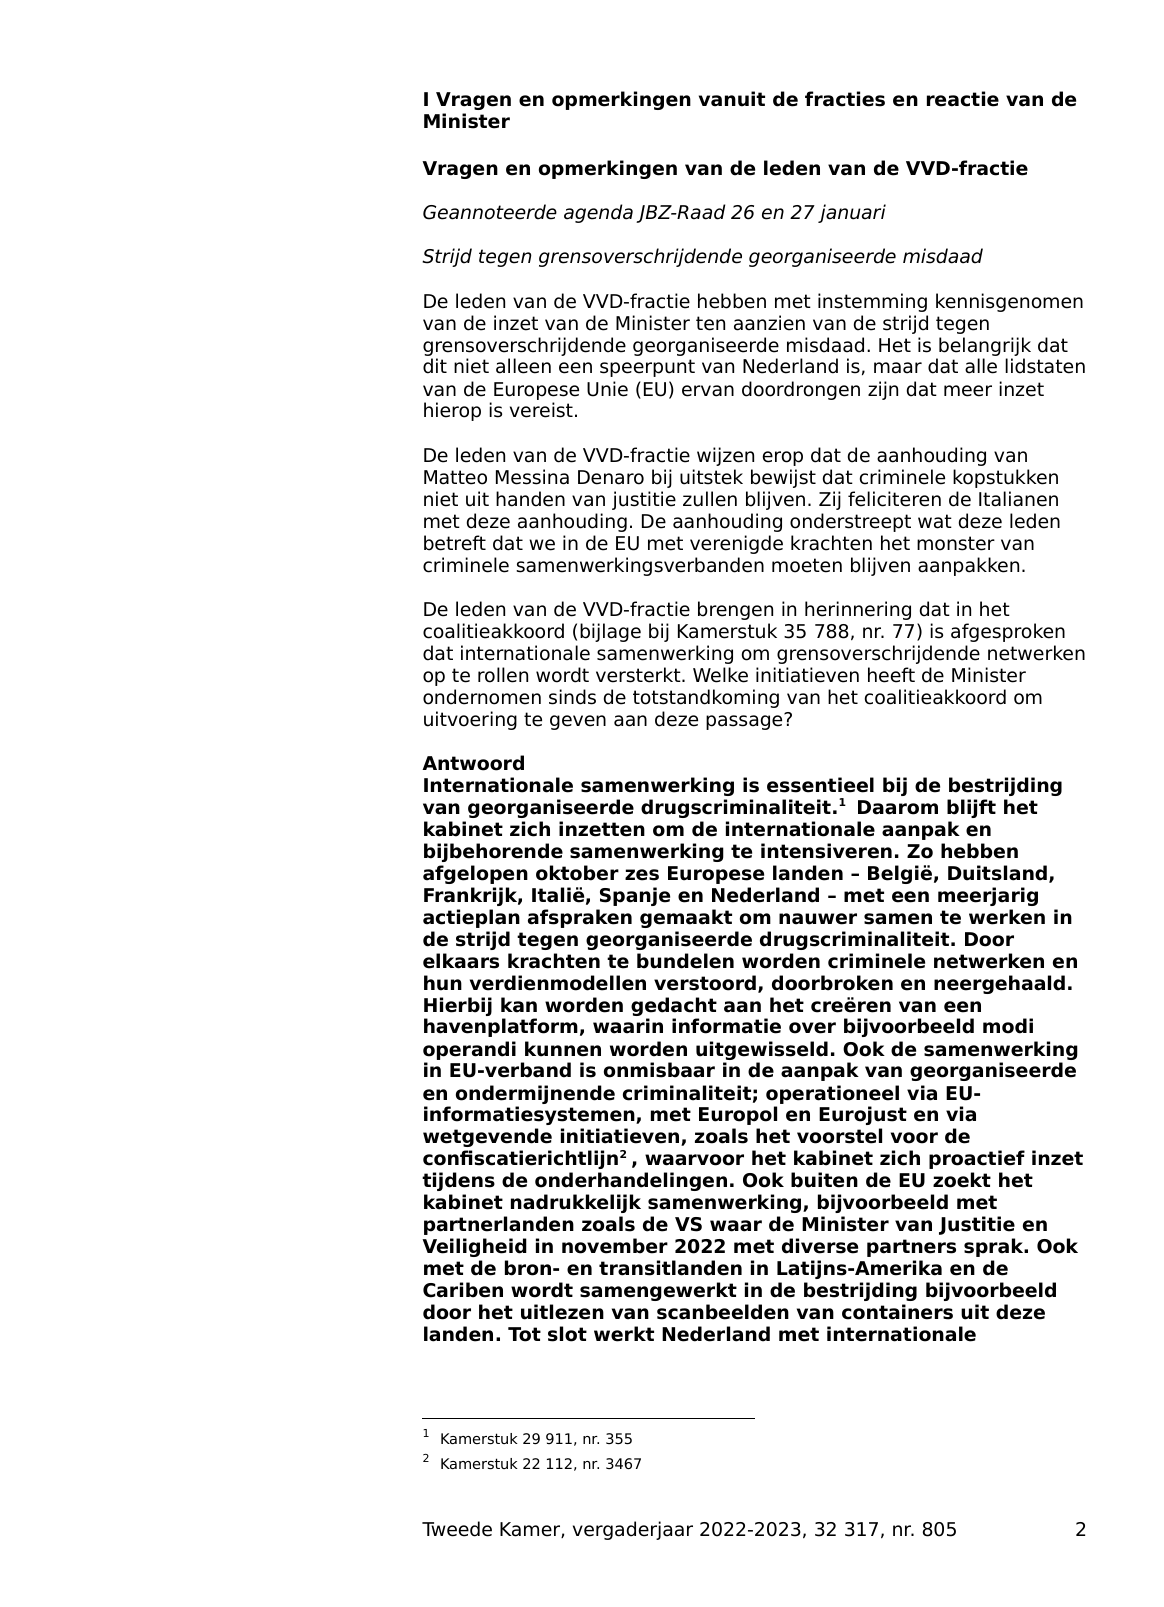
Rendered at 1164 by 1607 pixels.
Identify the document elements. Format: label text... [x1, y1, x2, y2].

text De leden van de VVD-fractie wijzen erop dat de aanhouding van Matteo Messina Denaro bij uitstek bewijst dat criminele kopstukken niet uit handen van justitie zullen blijven. Zij feliciteren de Italianen met deze aanhouding. De aanhouding onderstreept wat deze leden betreft dat we in de EU met verenigde krachten het monster van criminele samenwerkingsverbanden moeten blijven aanpakken. [422, 444, 1087, 576]
subtitle Vragen en opmerkingen van de leden van de VVD-fractie [422, 158, 1087, 180]
text De leden van de VVD-fractie brengen in herinnering dat in het coalitieakkoord (bijlage bij Kamerstuk 35 788, nr. 77) is afgesproken dat internationale samenwerking om grensoverschrijdende netwerken op te rollen wordt versterkt. Welke initiatieven heeft de Minister ondernomen sinds de totstandkoming van het coalitieakkoord om uitvoering te geven aan deze passage? [422, 599, 1087, 731]
text Kamerstuk 29 911, nr. 355 [422, 1427, 1087, 1449]
text De leden van de VVD-fractie hebben met instemming kennisgenomen van de inzet van de Minister ten aanzien van de strijd tegen grensoverschrijdende georganiseerde misdaad. Het is belangrijk dat dit niet alleen een speerpunt van Nederland is, maar dat alle lidstaten van de Europese Unie (EU) ervan doordrongen zijn dat meer inzet hierop is vereist. [422, 291, 1087, 422]
text Kamerstuk 22 112, nr. 3467 [422, 1452, 1087, 1474]
subtitle Strijd tegen grensoverschrijdende georganiseerde misdaad [422, 246, 1087, 268]
text Antwoord [422, 753, 1087, 775]
text Geannoteerde agenda JBZ-Raad 26 en 27 januari [422, 202, 1087, 224]
subtitle I Vragen en opmerkingen vanuit de fracties en reactie van de Minister [422, 89, 1087, 133]
text Internationale samenwerking is essentieel bij de bestrijding van georganiseerde drugscriminaliteit. Daarom blijft het kabinet zich inzetten om de internationale aanpak en bijbehorende samenwerking te intensiveren. Zo hebben afgelopen oktober zes Europese landen – België, Duitsland, Frankrijk, Italië, Spanje en Nederland – met een meerjarig actieplan afspraken gemaakt om nauwer samen te werken in de strijd tegen georganiseerde drugscriminaliteit. Door elkaars krachten te bundelen worden criminele netwerken en hun verdienmodellen verstoord, doorbroken en neergehaald. Hierbij kan worden gedacht aan het creëren van een havenplatform, waarin informatie over bijvoorbeeld modi operandi kunnen worden uitgewisseld. Ook de samenwerking in EU-verband is onmisbaar in de aanpak van georganiseerde en ondermijnende criminaliteit; operationeel via EU-informatiesystemen, met Europol en Eurojust en via wetgevende initiatieven, zoals het voorstel voor de confiscatierichtlijn, waarvoor het kabinet zich proactief inzet tijdens de onderhandelingen. Ook buiten de EU zoekt het kabinet nadrukkelijk samenwerking, bijvoorbeeld met partnerlanden zoals de VS waar de Minister van Justitie en Veiligheid in november 2022 met diverse partners sprak. Ook met de bron- en transitlanden in Latijns-Amerika en de Cariben wordt samengewerkt in de bestrijding bijvoorbeeld door het uitlezen van scanbeelden van containers uit deze landen. Tot slot werkt Nederland met internationale [422, 775, 1087, 1346]
